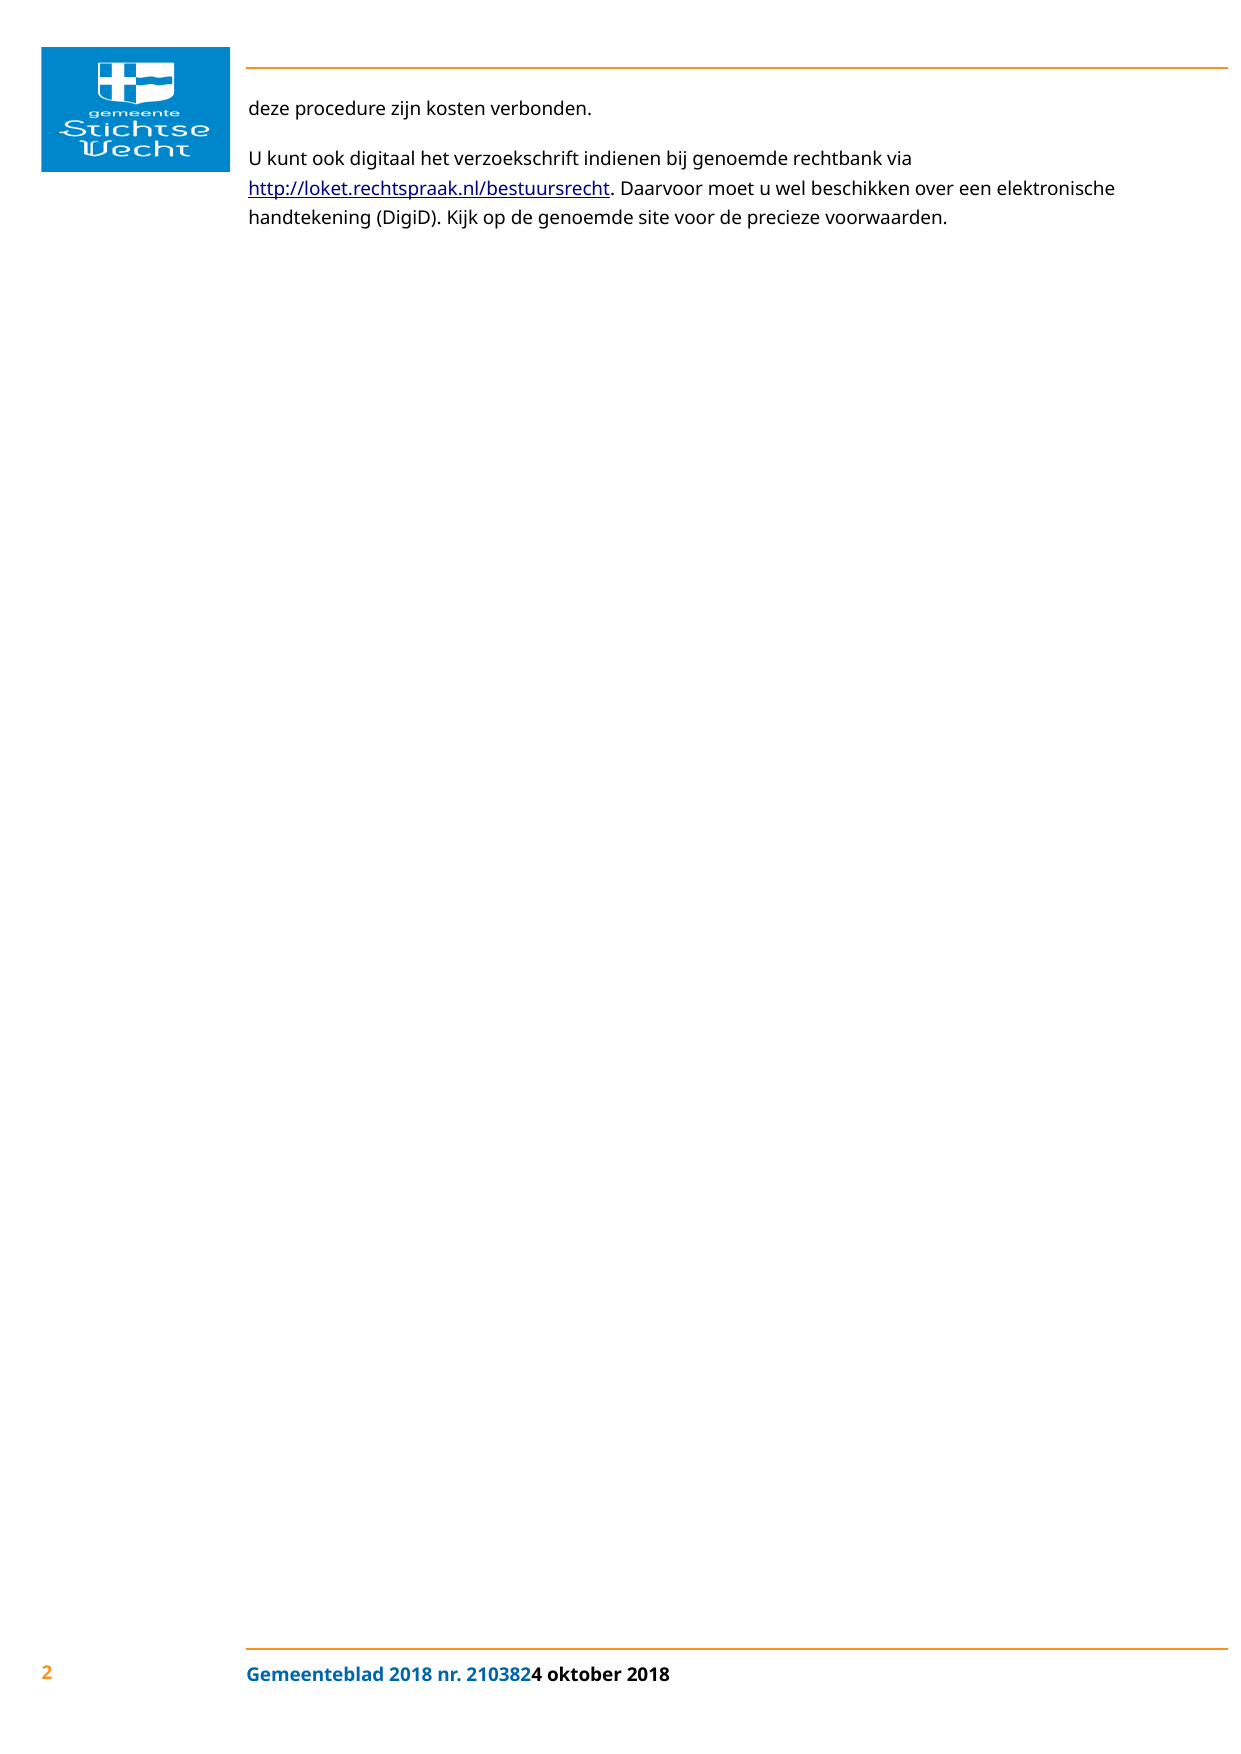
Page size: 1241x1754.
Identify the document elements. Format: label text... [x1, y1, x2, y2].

picture [99, 63, 135, 101]
picture [137, 63, 174, 103]
text deze procedure zijn kosten verbonden. [248, 95, 1152, 121]
text U kunt ook digitaal het verzoekschrift indienen bij genoemde rechtbank via http://loket.rechtspraak.nl/bestuursrecht. Daarvoor moet u wel beschikken over een elektronische handtekening (DigiD). Kijk op de genoemde site voor de precieze voorwaarden. [248, 145, 1152, 230]
